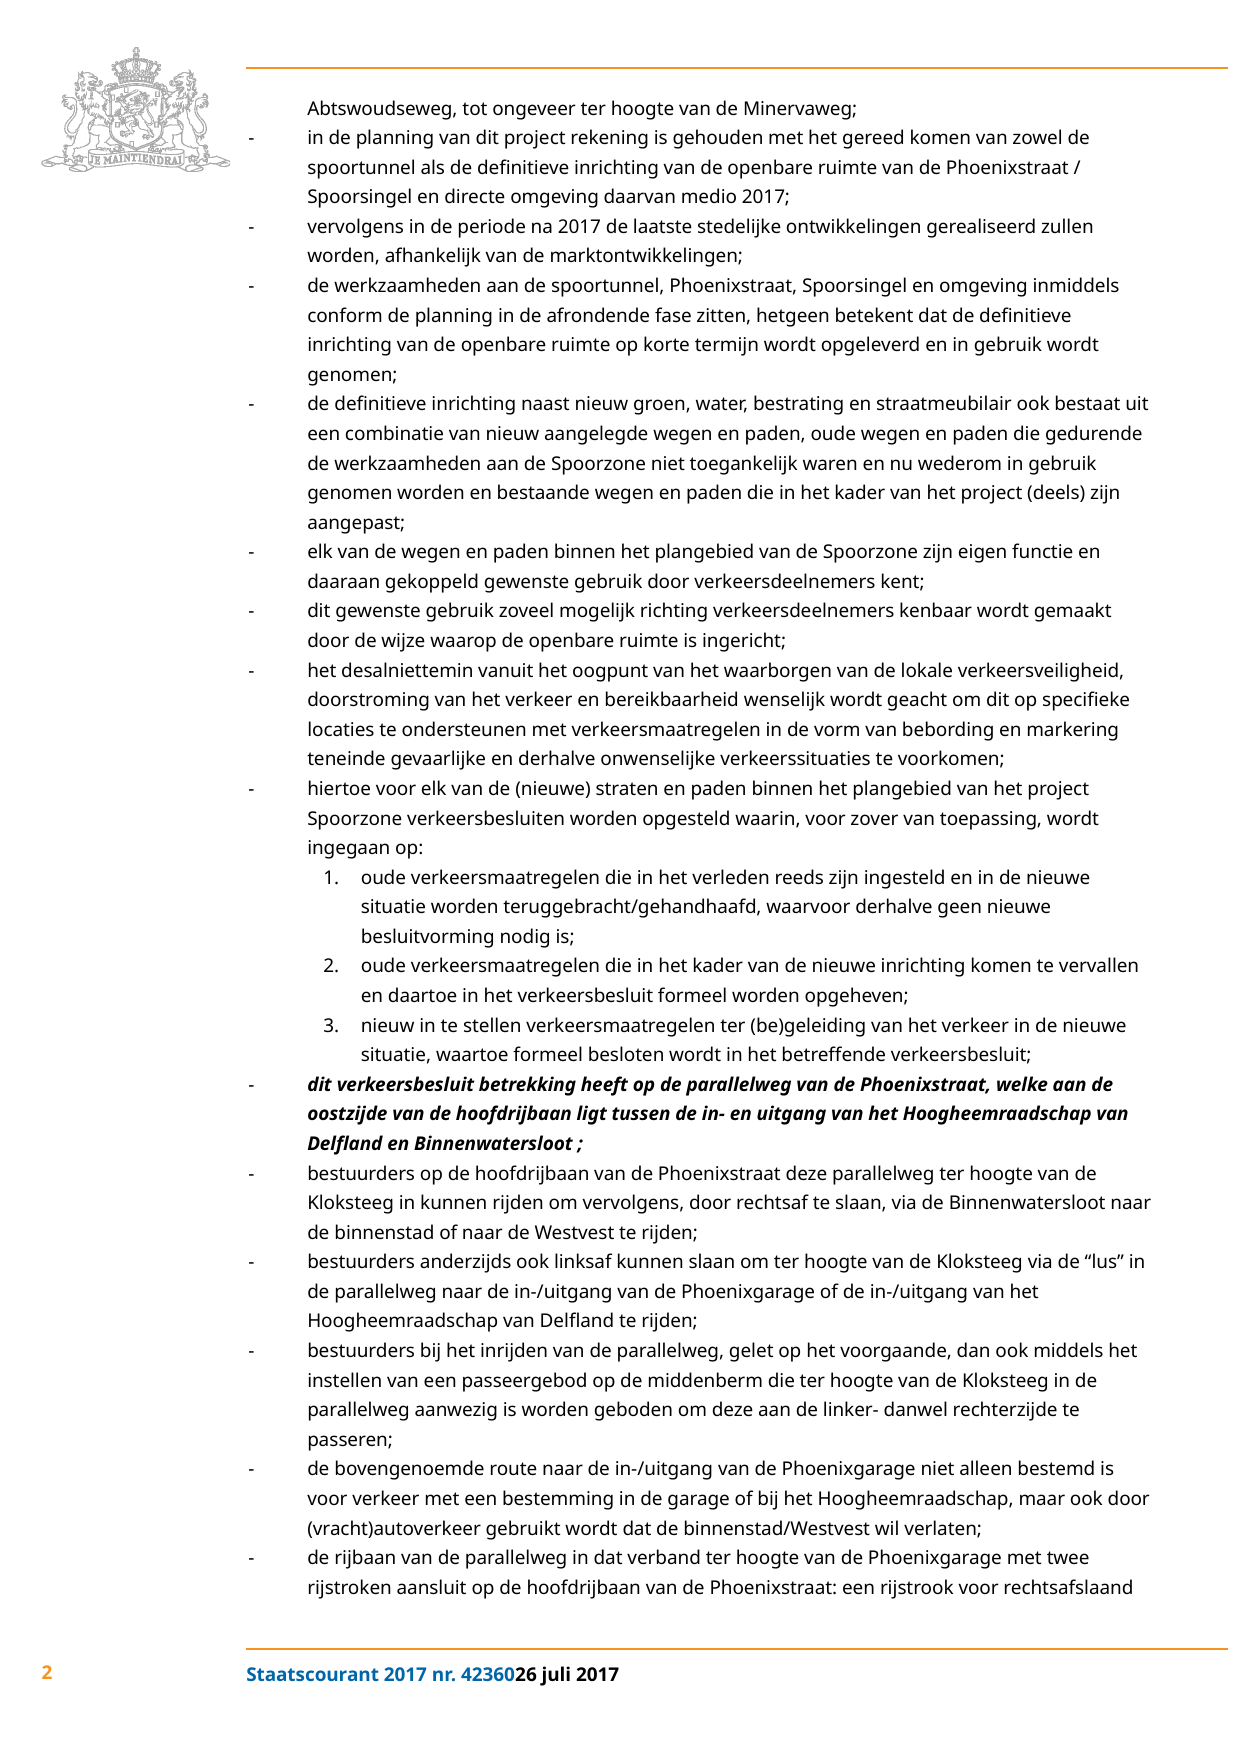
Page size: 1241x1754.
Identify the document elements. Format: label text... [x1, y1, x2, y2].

list dit gewenste gebruik zoveel mogelijk richting verkeersdeelnemers kenbaar wordt gemaakt door de wijze waarop de openbare ruimte is ingericht; [248, 598, 1152, 653]
list oude verkeersmaatregelen die in het verleden reeds zijn ingesteld en in de nieuwe situatie worden teruggebracht/gehandhaafd, waarvoor derhalve geen nieuwe besluitvorming nodig is; [323, 864, 1152, 949]
list de werkzaamheden aan de spoortunnel, Phoenixstraat, Spoorsingel en omgeving inmiddels conform de planning in de afrondende fase zitten, hetgeen betekent dat de definitieve inrichting van de openbare ruimte op korte termijn wordt opgeleverd en in gebruik wordt genomen; [248, 272, 1152, 387]
list bestuurders bij het inrijden van de parallelweg, gelet op het voorgaande, dan ook middels het instellen van een passeergebod op de middenberm die ter hoogte van de Kloksteeg in de parallelweg aanwezig is worden geboden om deze aan de linker- danwel rechterzijde te passeren; [248, 1337, 1152, 1452]
list het desalniettemin vanuit het oogpunt van het waarborgen van de lokale verkeersveiligheid, doorstroming van het verkeer en bereikbaarheid wenselijk wordt geacht om dit op specifieke locaties te ondersteunen met verkeersmaatregelen in de vorm van bebording en markering teneinde gevaarlijke en derhalve onwenselijke verkeerssituaties te voorkomen; [248, 657, 1152, 771]
list de rijbaan van de parallelweg in dat verband ter hoogte van de Phoenixgarage met twee rijstroken aansluit op de hoofdrijbaan van de Phoenixstraat: een rijstrook voor rechtsafslaand [248, 1544, 1152, 1600]
list bestuurders anderzijds ook linksaf kunnen slaan om ter hoogte van de Kloksteeg via de “lus” in de parallelweg naar de in-/uitgang van de Phoenixgarage of de in-/uitgang van het Hoogheemraadschap van Delfland te rijden; [248, 1248, 1152, 1333]
list elk van de wegen en paden binnen het plangebied van de Spoorzone zijn eigen functie en daaraan gekoppeld gewenste gebruik door verkeersdeelnemers kent; [248, 538, 1152, 594]
picture [41, 47, 231, 172]
list nieuw in te stellen verkeersmaatregelen ter (be)geleiding van het verkeer in de nieuwe situatie, waartoe formeel besloten wordt in het betreffende verkeersbesluit; [323, 1012, 1152, 1067]
list vervolgens in de periode na 2017 de laatste stedelijke ontwikkelingen gerealiseerd zullen worden, afhankelijk van de marktontwikkelingen; [248, 213, 1152, 268]
list de definitieve inrichting naast nieuw groen, water, bestrating en straatmeubilair ook bestaat uit een combinatie van nieuw aangelegde wegen en paden, oude wegen en paden die gedurende de werkzaamheden aan de Spoorzone niet toegankelijk waren en nu wederom in gebruik genomen worden en bestaande wegen en paden die in het kader van het project (deels) zijn aangepast; [248, 391, 1152, 535]
list de bovengenoemde route naar de in-/uitgang van de Phoenixgarage niet alleen bestemd is voor verkeer met een bestemming in de garage of bij het Hoogheemraadschap, maar ook door (vracht)autoverkeer gebruikt wordt dat de binnenstad/Westvest wil verlaten; [248, 1456, 1152, 1541]
list bestuurders op de hoofdrijbaan van de Phoenixstraat deze parallelweg ter hoogte van de Kloksteeg in kunnen rijden om vervolgens, door rechtsaf te slaan, via de Binnenwatersloot naar de binnenstad of naar de Westvest te rijden; [248, 1160, 1152, 1245]
list dit verkeersbesluit betrekking heeft op de parallelweg van de Phoenixstraat, welke aan de oostzijde van de hoofdrijbaan ligt tussen de in- en uitgang van het Hoogheemraadschap van Delfland en Binnenwatersloot ; [248, 1071, 1152, 1156]
list hiertoe voor elk van de (nieuwe) straten en paden binnen het plangebied van het project Spoorzone verkeersbesluiten worden opgesteld waarin, voor zover van toepassing, wordt ingegaan op: [248, 775, 1152, 860]
list Abtswoudseweg, tot ongeveer ter hoogte van de Minervaweg; [248, 95, 1152, 121]
list in de planning van dit project rekening is gehouden met het gereed komen van zowel de spoortunnel als de definitieve inrichting van de openbare ruimte van de Phoenixstraat / Spoorsingel en directe omgeving daarvan medio 2017; [248, 124, 1152, 209]
list oude verkeersmaatregelen die in het kader van de nieuwe inrichting komen te vervallen en daartoe in het verkeersbesluit formeel worden opgeheven; [323, 953, 1152, 1008]
